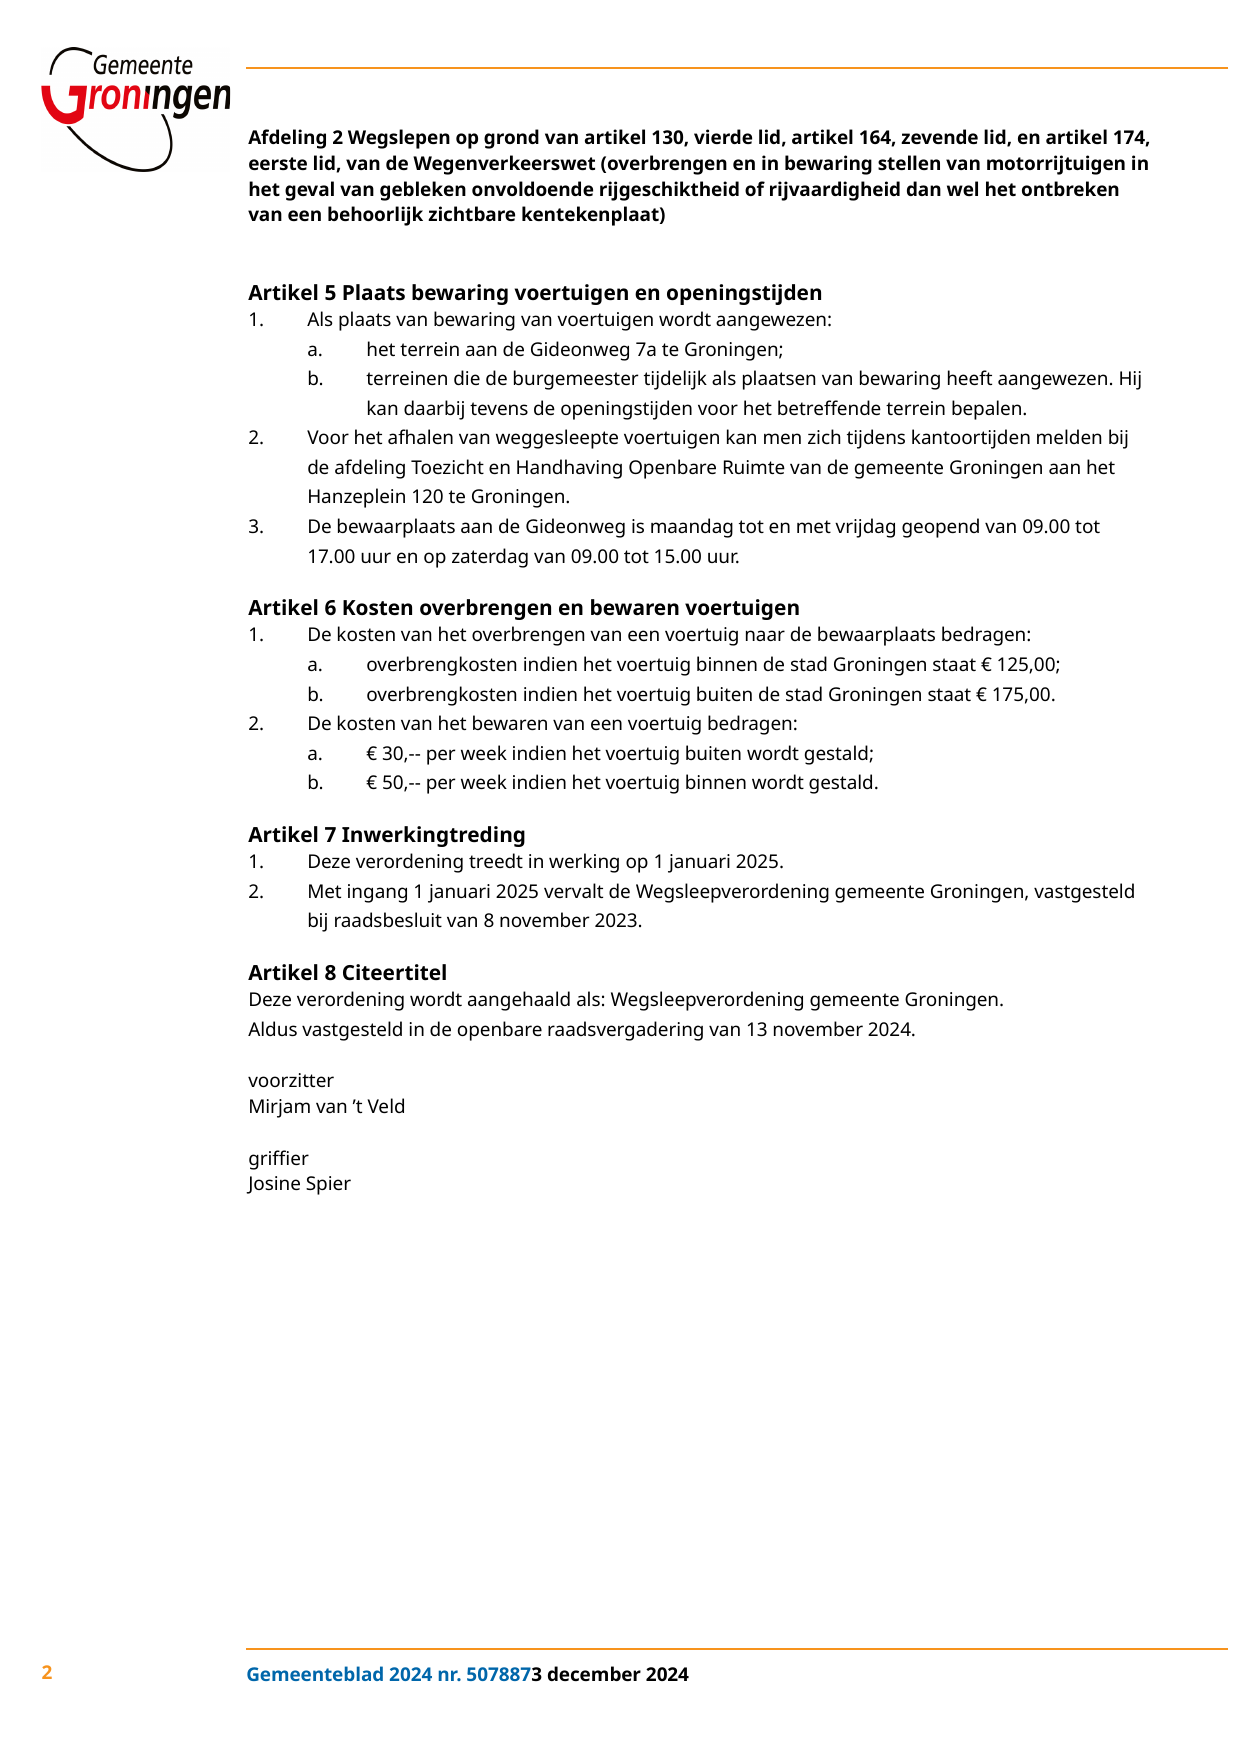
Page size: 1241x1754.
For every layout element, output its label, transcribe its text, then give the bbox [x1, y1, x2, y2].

list Voor het afhalen van weggesleepte voertuigen kan men zich tijdens kantoortijden melden bij de afdeling Toezicht en Handhaving Openbare Ruimte van de gemeente Groningen aan het Hanzeplein 120 te Groningen. [248, 424, 1152, 509]
list terreinen die de burgemeester tijdelijk als plaatsen van bewaring heeft aangewezen. Hij kan daarbij tevens de openingstijden voor het betreffende terrein bepalen. [307, 365, 1152, 421]
list De kosten van het overbrengen van een voertuig naar de bewaarplaats bedragen: [248, 622, 1152, 647]
text Artikel 5 Plaats bewaring voertuigen en openingstijden [248, 278, 1152, 306]
list het terrein aan de Gideonweg 7a te Groningen; [307, 336, 1152, 361]
list De bewaarplaats aan de Gideonweg is maandag tot en met vrijdag geopend van 09.00 tot 17.00 uur en op zaterdag van 09.00 tot 15.00 uur. [248, 513, 1152, 568]
text Aldus vastgesteld in de openbare raadsvergadering van 13 november 2024. [248, 1016, 1152, 1042]
list Met ingang 1 januari 2025 vervalt de Wegsleepverordening gemeente Groningen, vastgesteld bij raadsbesluit van 8 november 2023. [248, 878, 1152, 933]
list Als plaats van bewaring van voertuigen wordt aangewezen: [248, 306, 1152, 332]
list De kosten van het bewaren van een voertuig bedragen: [248, 710, 1152, 736]
text griffier [248, 1145, 1152, 1170]
list overbrengkosten indien het voertuig binnen de stad Groningen staat € 125,00; [307, 651, 1152, 677]
picture [41, 47, 231, 172]
list € 30,-- per week indien het voertuig buiten wordt gestald; [307, 740, 1152, 766]
text Mirjam van ’t Veld [248, 1093, 1152, 1119]
text Deze verordening wordt aangehaald als: Wegsleepverordening gemeente Groningen. [248, 986, 1152, 1012]
text Josine Spier [248, 1170, 1152, 1196]
list Deze verordening treedt in werking op 1 januari 2025. [248, 848, 1152, 874]
text voorzitter [248, 1067, 1152, 1093]
text Artikel 7 Inwerkingtreding [248, 820, 1152, 848]
text Artikel 6 Kosten overbrengen en bewaren voertuigen [248, 593, 1152, 622]
text Artikel 8 Citeertitel [248, 958, 1152, 986]
list € 50,-- per week indien het voertuig binnen wordt gestald. [307, 769, 1152, 795]
text Afdeling 2 Wegslepen op grond van artikel 130, vierde lid, artikel 164, zevende lid, en artikel 174, eerste lid, van de Wegenverkeerswet (overbrengen en in bewaring stellen van motorrijtuigen in het geval van gebleken onvoldoende rijgeschiktheid of rijvaardigheid dan wel het ontbreken van een behoorlijk zichtbare kentekenplaat) [248, 124, 1152, 227]
list overbrengkosten indien het voertuig buiten de stad Groningen staat € 175,00. [307, 681, 1152, 707]
